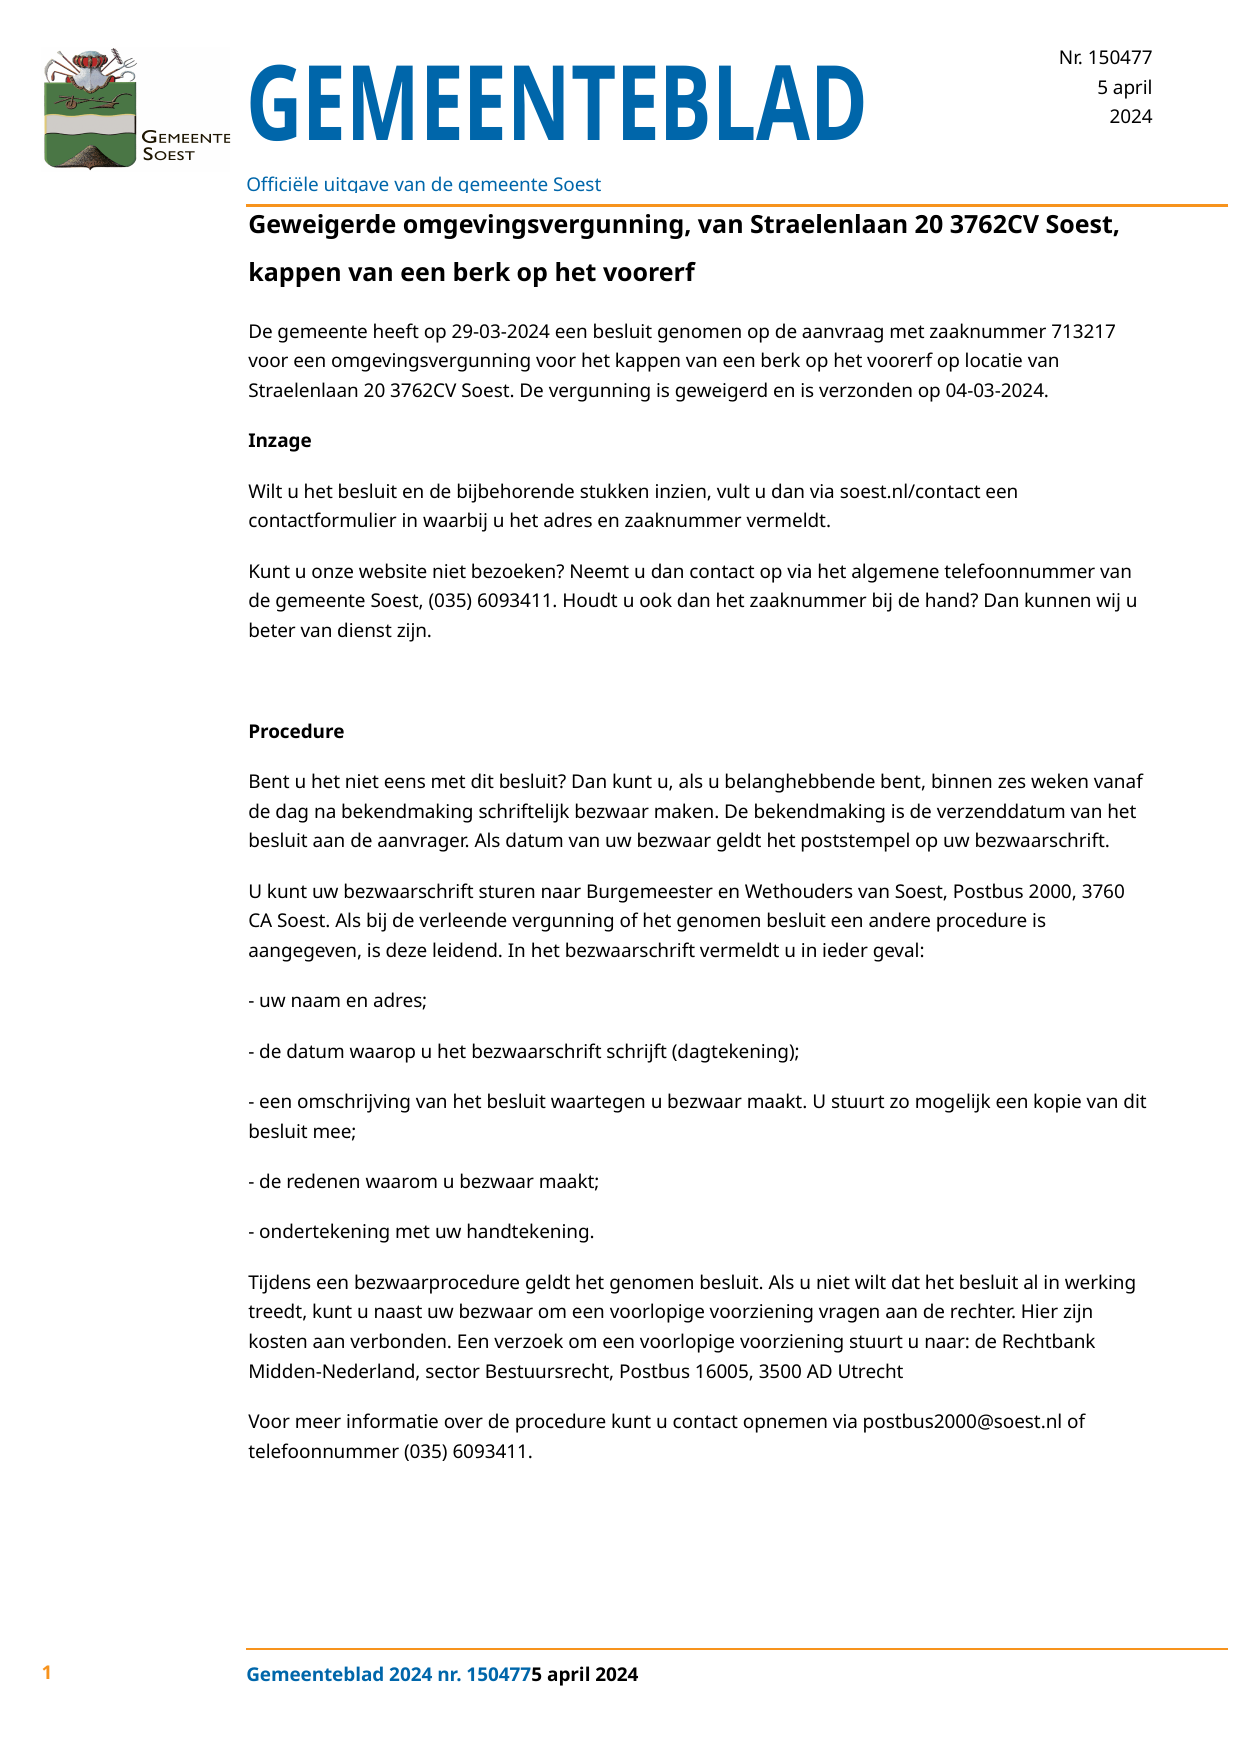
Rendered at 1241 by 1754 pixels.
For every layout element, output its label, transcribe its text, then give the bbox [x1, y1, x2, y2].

text - ondertekening met uw handtekening. [248, 1219, 1152, 1244]
text - de datum waarop u het bezwaarschrift schrijft (dagtekening); [248, 1038, 1152, 1064]
text Inzage [248, 427, 1152, 453]
text Wilt u het besluit en de bijbehorende stukken inzien, vult u dan via soest.nl/contact een contactformulier in waarbij u het adres en zaaknummer vermeldt. [248, 478, 1152, 533]
text - een omschrijving van het besluit waartegen u bezwaar maakt. U stuurt zo mogelijk een kopie van dit besluit mee; [248, 1088, 1152, 1144]
text De gemeente heeft op 29-03-2024 een besluit genomen op de aanvraag met zaaknummer 713217 voor een omgevingsvergunning voor het kappen van een berk op het voorerf op locatie van Straelenlaan 20 3762CV Soest. De vergunning is geweigerd en is verzonden op 04-03-2024. [248, 318, 1152, 403]
text - uw naam en adres; [248, 987, 1152, 1013]
text Tijdens een bezwaarprocedure geldt het genomen besluit. Als u niet wilt dat het besluit al in werking treedt, kunt u naast uw bezwaar om een voorlopige voorziening vragen aan de rechter. Hier zijn kosten aan verbonden. Een verzoek om een voorlopige voorziening stuurt u naar: de Rechtbank Midden-Nederland, sector Bestuursrecht, Postbus 16005, 3500 AD Utrecht [248, 1269, 1152, 1384]
text Bent u het niet eens met dit besluit? Dan kunt u, als u belanghebbende bent, binnen zes weken vanaf de dag na bekendmaking schriftelijk bezwaar maken. De bekendmaking is de verzenddatum van het besluit aan de aanvrager. Als datum van uw bezwaar geldt het poststempel op uw bezwaarschrift. [248, 768, 1152, 853]
text Procedure [248, 718, 1152, 744]
text U kunt uw bezwaarschrift sturen naar Burgemeester en Wethouders van Soest, Postbus 2000, 3760 CA Soest. Als bij de verleende vergunning of het genomen besluit een andere procedure is aangegeven, is deze leidend. In het bezwaarschrift vermeldt u in ieder geval: [248, 878, 1152, 963]
text Voor meer informatie over de procedure kunt u contact opnemen via postbus2000@soest.nl of telefoonnummer (035) 6093411. [248, 1408, 1152, 1464]
text Kunt u onze website niet bezoeken? Neemt u dan contact op via het algemene telefoonnummer van de gemeente Soest, (035) 6093411. Houdt u ook dan het zaaknummer bij de hand? Dan kunnen wij u beter van dienst zijn. [248, 558, 1152, 643]
picture [41, 47, 231, 172]
text - de redenen waarom u bezwaar maakt; [248, 1168, 1152, 1194]
text Geweigerde omgevingsvergunning, van Straelenlaan 20 3762CV Soest, kappen van een berk op het voorerf [248, 207, 1152, 288]
